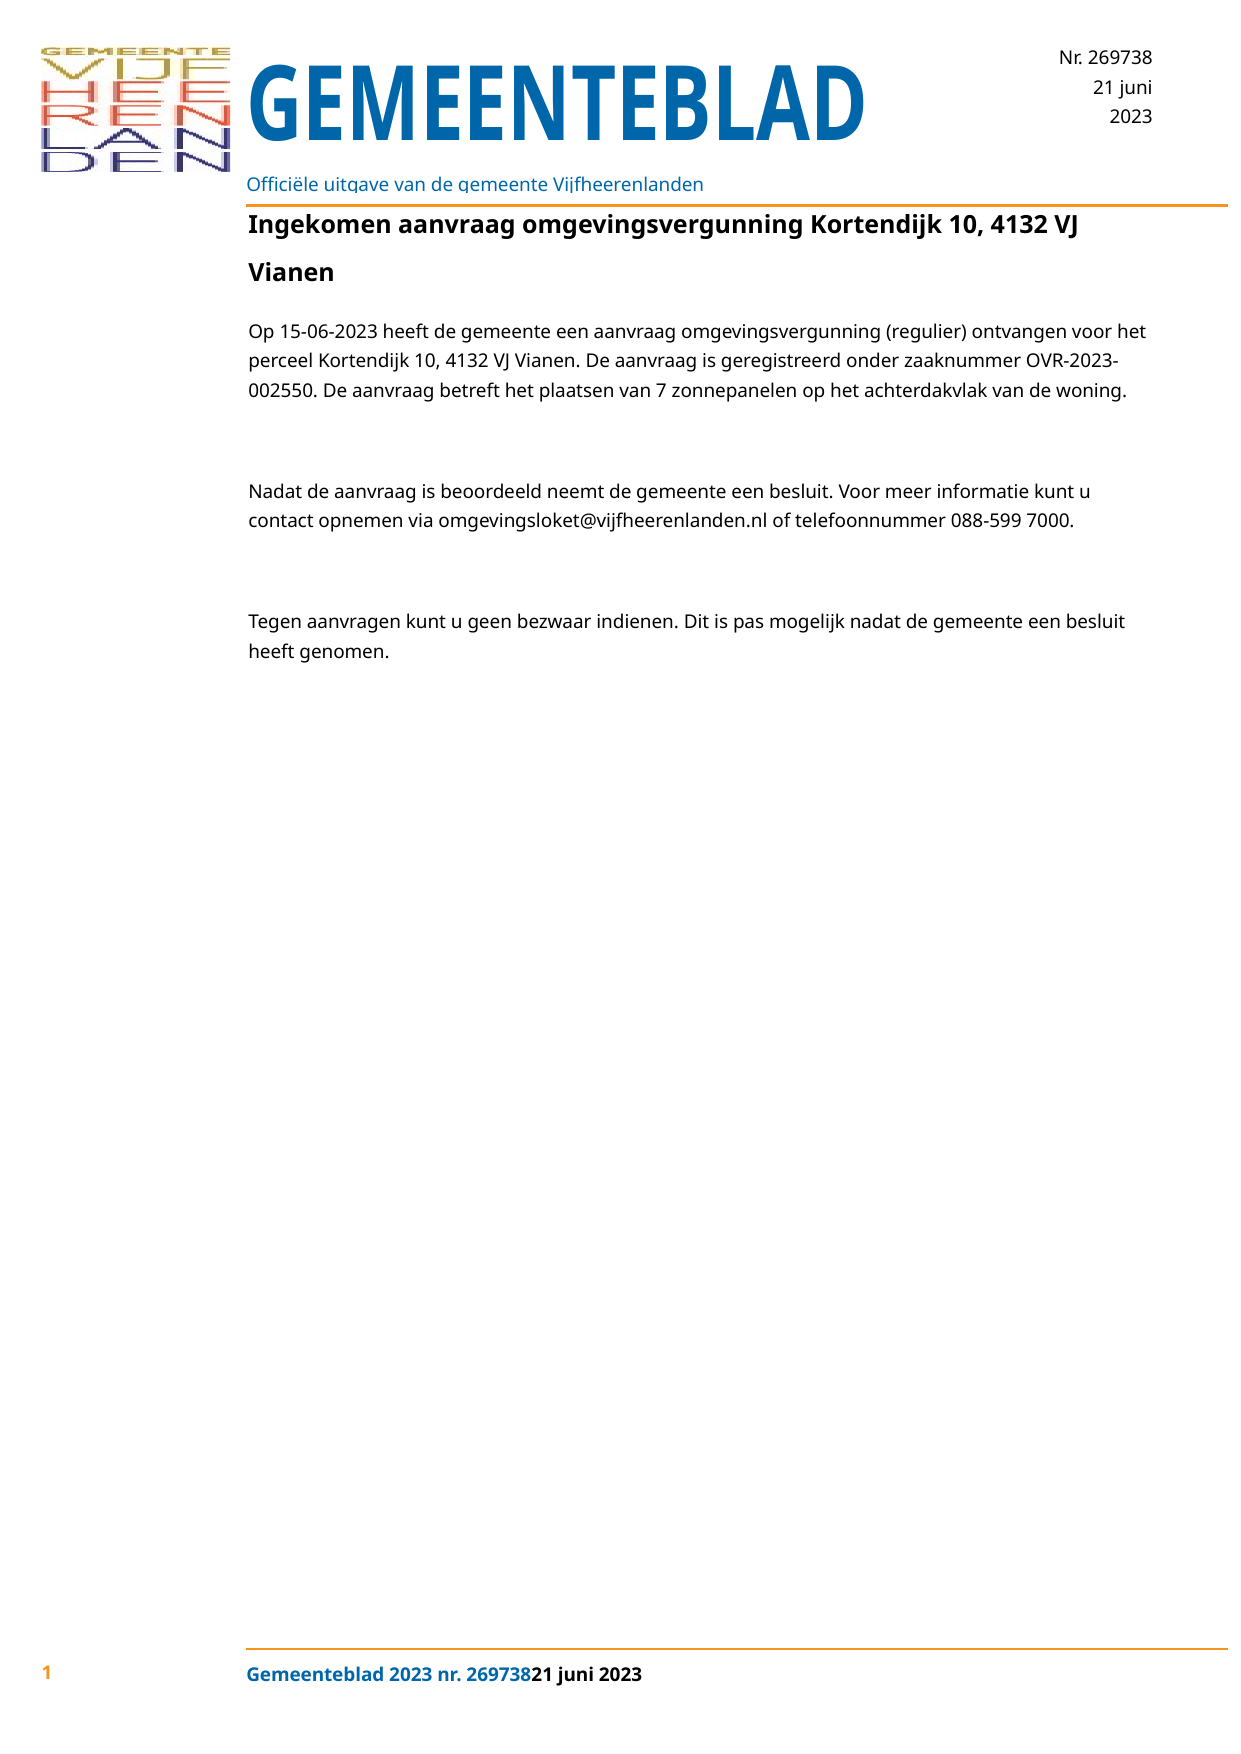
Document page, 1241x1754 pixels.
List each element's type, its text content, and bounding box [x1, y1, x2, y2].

text Nadat de aanvraag is beoordeeld neemt de gemeente een besluit. Voor meer informatie kunt u contact opnemen via omgevingsloket@vijfheerenlanden.nl of telefoonnummer 088-599 7000. [248, 478, 1152, 533]
picture [41, 47, 231, 172]
text Ingekomen aanvraag omgevingsvergunning Kortendijk 10, 4132 VJ Vianen [248, 207, 1152, 288]
text Op 15-06-2023 heeft de gemeente een aanvraag omgevingsvergunning (regulier) ontvangen voor het perceel Kortendijk 10, 4132 VJ Vianen. De aanvraag is geregistreerd onder zaaknummer OVR-2023-002550. De aanvraag betreft het plaatsen van 7 zonnepanelen op het achterdakvlak van de woning. [248, 318, 1152, 403]
text Tegen aanvragen kunt u geen bezwaar indienen. Dit is pas mogelijk nadat de gemeente een besluit heeft genomen. [248, 608, 1152, 664]
